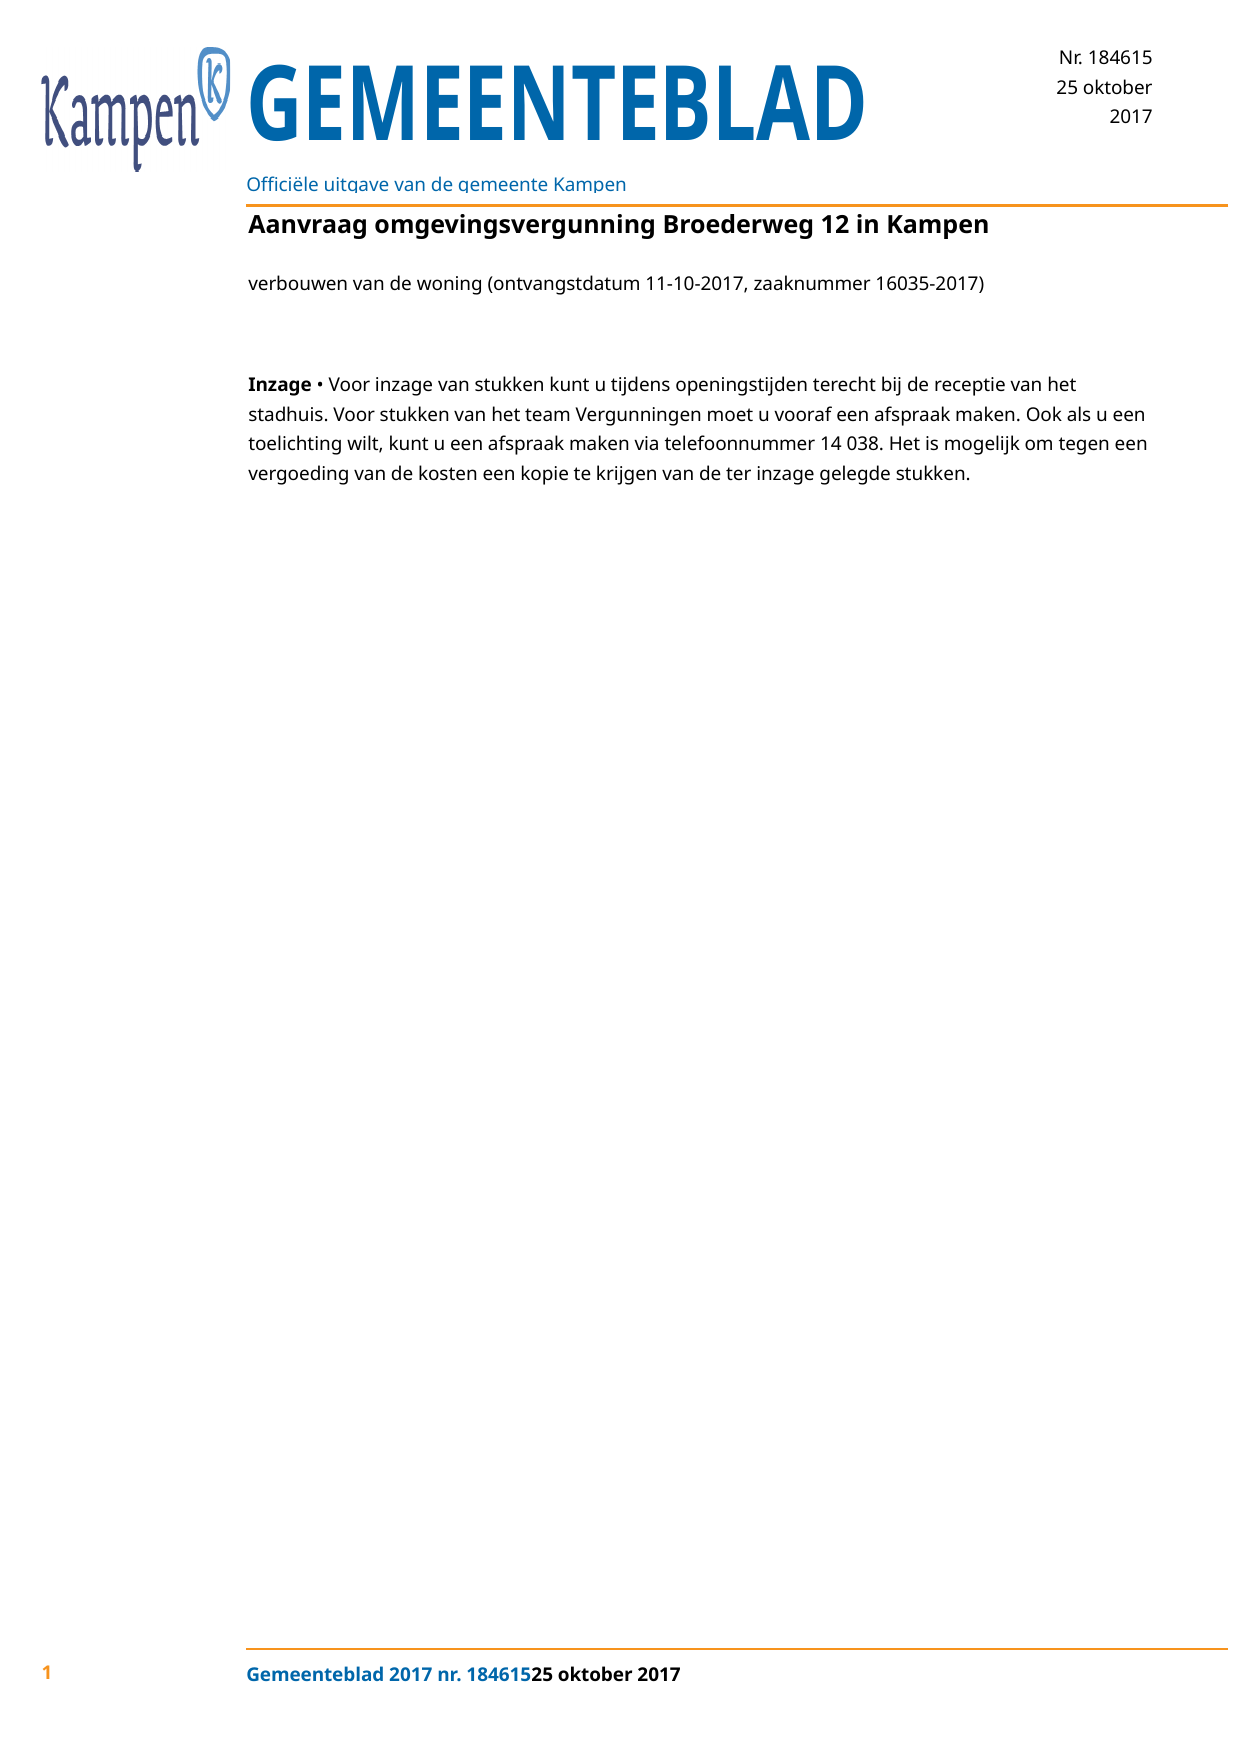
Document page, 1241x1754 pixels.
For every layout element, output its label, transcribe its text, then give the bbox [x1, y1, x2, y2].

text Inzage • Voor inzage van stukken kunt u tijdens openingstijden terecht bij de receptie van het stadhuis. Voor stukken van het team Vergunningen moet u vooraf een afspraak maken. Ook als u een toelichting wilt, kunt u een afspraak maken via telefoonnummer 14 038. Het is mogelijk om tegen een vergoeding van de kosten een kopie te krijgen van de ter inzage gelegde stukken. [248, 371, 1152, 486]
text Aanvraag omgevingsvergunning Broederweg 12 in Kampen [248, 207, 1152, 241]
text verbouwen van de woning (ontvangstdatum 11-10-2017, zaaknummer 16035-2017) [248, 270, 1152, 296]
picture [41, 47, 231, 172]
